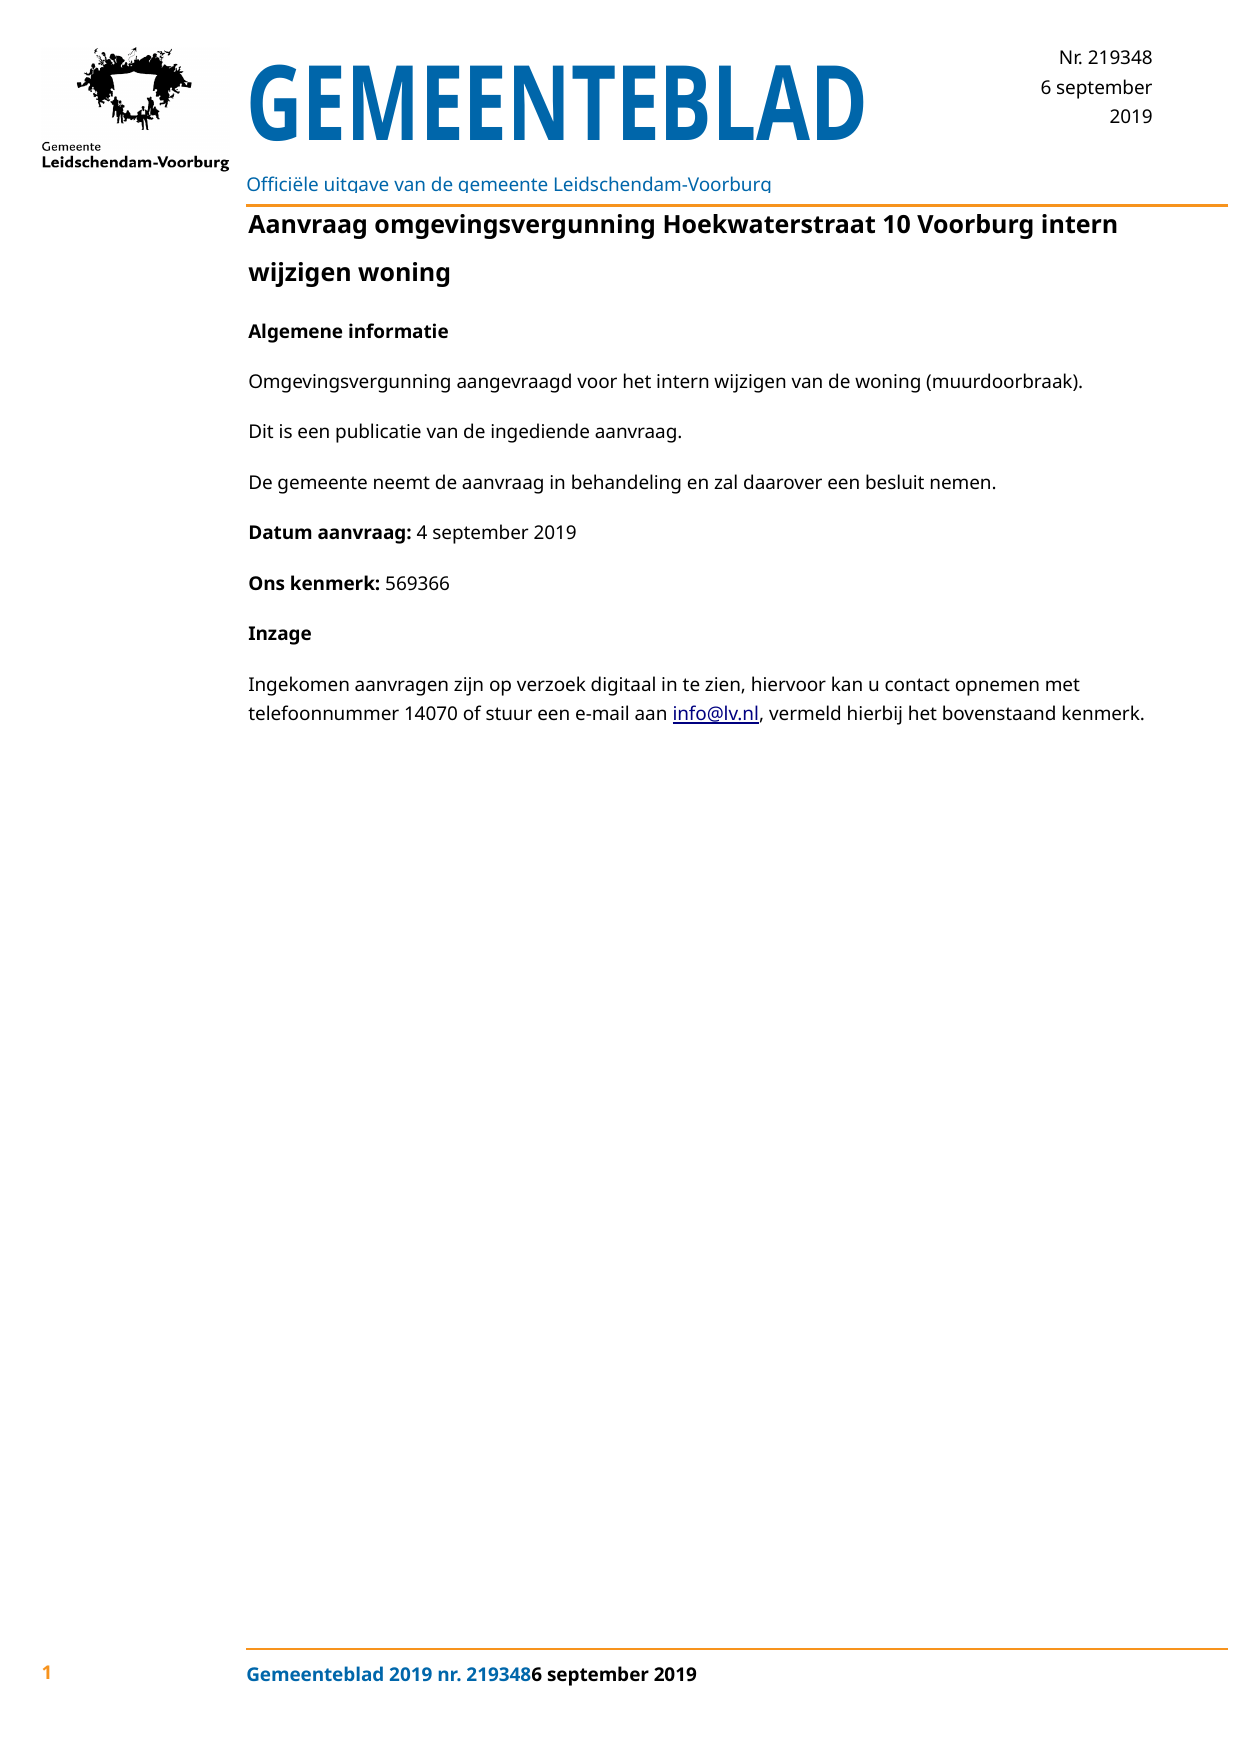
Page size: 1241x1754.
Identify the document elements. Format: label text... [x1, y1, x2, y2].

picture [41, 47, 231, 172]
text Aanvraag omgevingsvergunning Hoekwaterstraat 10 Voorburg intern wijzigen woning [248, 207, 1152, 288]
text Algemene informatie [248, 318, 1152, 344]
text Ons kenmerk: 569366 [248, 570, 1152, 596]
text Ingekomen aanvragen zijn op verzoek digitaal in te zien, hiervoor kan u contact opnemen met telefoonnummer 14070 of stuur een e-mail aan info@lv.nl, vermeld hierbij het bovenstaand kenmerk. [248, 671, 1152, 726]
text Inzage [248, 620, 1152, 646]
text Datum aanvraag: 4 september 2019 [248, 519, 1152, 545]
text Omgevingsvergunning aangevraagd voor het intern wijzigen van de woning (muurdoorbraak). [248, 368, 1152, 394]
text Dit is een publicatie van de ingediende aanvraag. [248, 419, 1152, 444]
text De gemeente neemt de aanvraag in behandeling en zal daarover een besluit nemen. [248, 469, 1152, 495]
